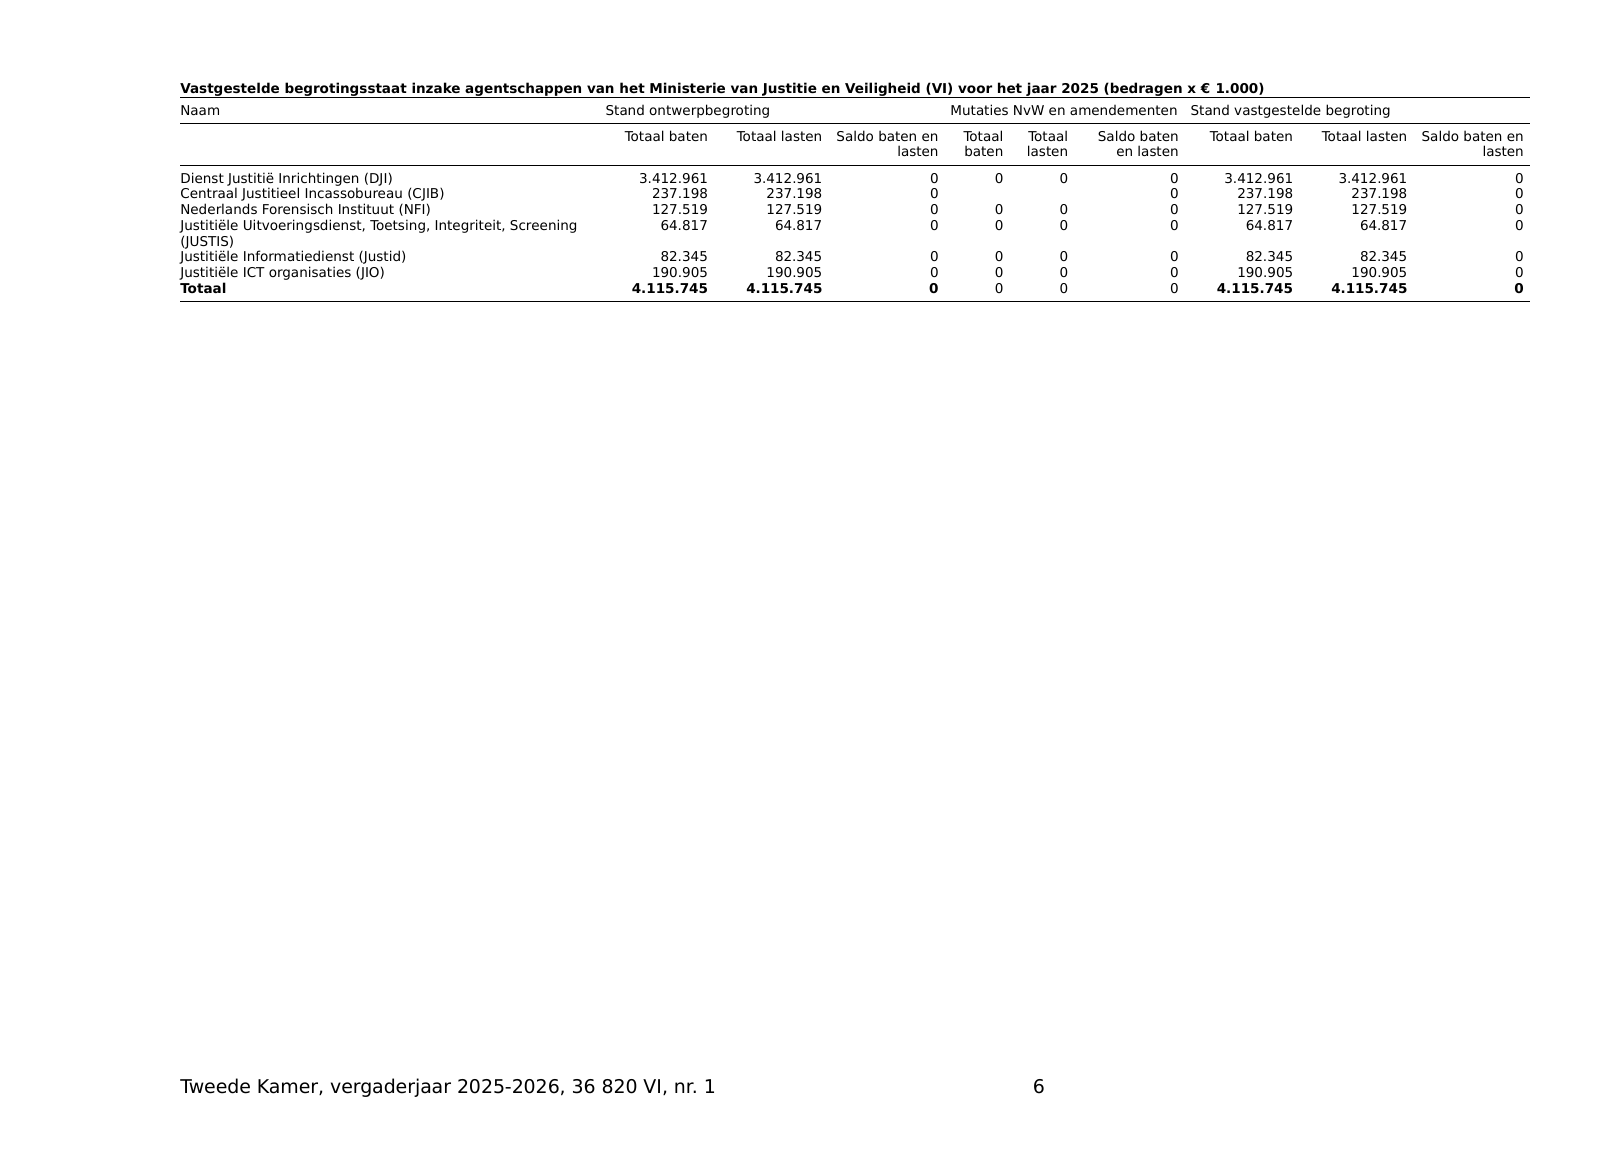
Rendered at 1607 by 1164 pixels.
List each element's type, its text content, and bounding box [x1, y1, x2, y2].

table_cell Totaal lasten [1299, 124, 1413, 165]
table_cell Stand ontwerpbegroting [599, 98, 944, 123]
table_cell Totaal baten [599, 124, 714, 165]
table_cell 0 [828, 249, 944, 265]
table_cell 0 [1413, 265, 1529, 281]
table_cell [944, 186, 1009, 202]
table_cell Justitiële Uitvoeringsdienst, Toetsing, Integriteit, Screening (JUSTIS) [180, 218, 599, 249]
table_cell 0 [944, 265, 1009, 281]
table_cell 190.905 [599, 265, 714, 281]
table_cell 127.519 [1184, 202, 1299, 218]
table_cell 3.412.961 [1184, 166, 1299, 186]
table_cell 0 [1009, 166, 1074, 186]
table_cell 0 [944, 249, 1009, 265]
table_cell 82.345 [599, 249, 714, 265]
table_cell Centraal Justitieel Incassobureau (CJIB) [180, 186, 599, 202]
table_cell 3.412.961 [599, 166, 714, 186]
table_cell Saldo baten en lasten [828, 124, 944, 165]
table_cell 0 [1413, 186, 1529, 202]
table_cell Totaal [180, 281, 599, 301]
table_cell 0 [1413, 281, 1529, 301]
table_cell 3.412.961 [1299, 166, 1413, 186]
table_cell 0 [828, 281, 944, 301]
table_header Vastgestelde begrotingsstaat inzake agentschappen van het Ministerie van Justitie en Veiligheid (VI) voor het jaar 2025 (bedragen x € 1.000) [180, 81, 1529, 97]
table_cell Dienst Justitië Inrichtingen (DJI) [180, 166, 599, 186]
table_cell 0 [944, 202, 1009, 218]
table_cell 4.115.745 [1299, 281, 1413, 301]
table_cell 0 [944, 281, 1009, 301]
table_cell 237.198 [1184, 186, 1299, 202]
table_cell 127.519 [599, 202, 714, 218]
table_cell 0 [1074, 218, 1184, 249]
table_cell 0 [1009, 249, 1074, 265]
table_cell 82.345 [714, 249, 828, 265]
table_cell 0 [1009, 202, 1074, 218]
table_cell Totaal lasten [714, 124, 828, 165]
table_cell [1009, 186, 1074, 202]
table_cell 190.905 [714, 265, 828, 281]
table_cell 4.115.745 [599, 281, 714, 301]
table_cell 64.817 [1184, 218, 1299, 249]
table_cell Saldo baten en lasten [1074, 124, 1184, 165]
table_cell 0 [944, 218, 1009, 249]
table_cell [180, 124, 599, 165]
table_cell 0 [1413, 249, 1529, 265]
table_cell 0 [1074, 281, 1184, 301]
table_cell 82.345 [1299, 249, 1413, 265]
table_cell Totaal baten [1184, 124, 1299, 165]
table_cell Totaal lasten [1009, 124, 1074, 165]
table_cell 0 [1074, 265, 1184, 281]
table_cell Totaal baten [944, 124, 1009, 165]
table_cell 237.198 [714, 186, 828, 202]
table_cell Stand vastgestelde begroting [1184, 98, 1529, 123]
table_cell Mutaties NvW en amendementen [944, 98, 1184, 123]
table_cell 0 [1413, 166, 1529, 186]
table_cell 127.519 [714, 202, 828, 218]
table_cell 0 [1009, 265, 1074, 281]
table_cell 0 [828, 202, 944, 218]
table_cell 0 [828, 186, 944, 202]
table_cell 190.905 [1299, 265, 1413, 281]
table_cell 3.412.961 [714, 166, 828, 186]
table_cell 0 [828, 166, 944, 186]
table_cell 237.198 [1299, 186, 1413, 202]
table_cell 4.115.745 [1184, 281, 1299, 301]
table_cell Nederlands Forensisch Instituut (NFI) [180, 202, 599, 218]
table_cell 237.198 [599, 186, 714, 202]
table_cell Justitiële Informatiedienst (Justid) [180, 249, 599, 265]
table_cell 64.817 [1299, 218, 1413, 249]
table_cell 190.905 [1184, 265, 1299, 281]
table_cell 0 [1009, 218, 1074, 249]
table_cell Saldo baten en lasten [1413, 124, 1529, 165]
table_cell 0 [828, 218, 944, 249]
table_cell 0 [1074, 202, 1184, 218]
table_cell 64.817 [714, 218, 828, 249]
table_cell 0 [1009, 281, 1074, 301]
table_cell 82.345 [1184, 249, 1299, 265]
table_cell 0 [1413, 218, 1529, 249]
table_cell 0 [1413, 202, 1529, 218]
table_cell 0 [828, 265, 944, 281]
table_cell 0 [1074, 186, 1184, 202]
table_cell 0 [1074, 166, 1184, 186]
table_cell 127.519 [1299, 202, 1413, 218]
table_cell 64.817 [599, 218, 714, 249]
table_cell 0 [944, 166, 1009, 186]
table_cell Naam [180, 98, 599, 123]
table_cell 0 [1074, 249, 1184, 265]
table_cell Justitiële ICT organisaties (JIO) [180, 265, 599, 281]
table_cell 4.115.745 [714, 281, 828, 301]
